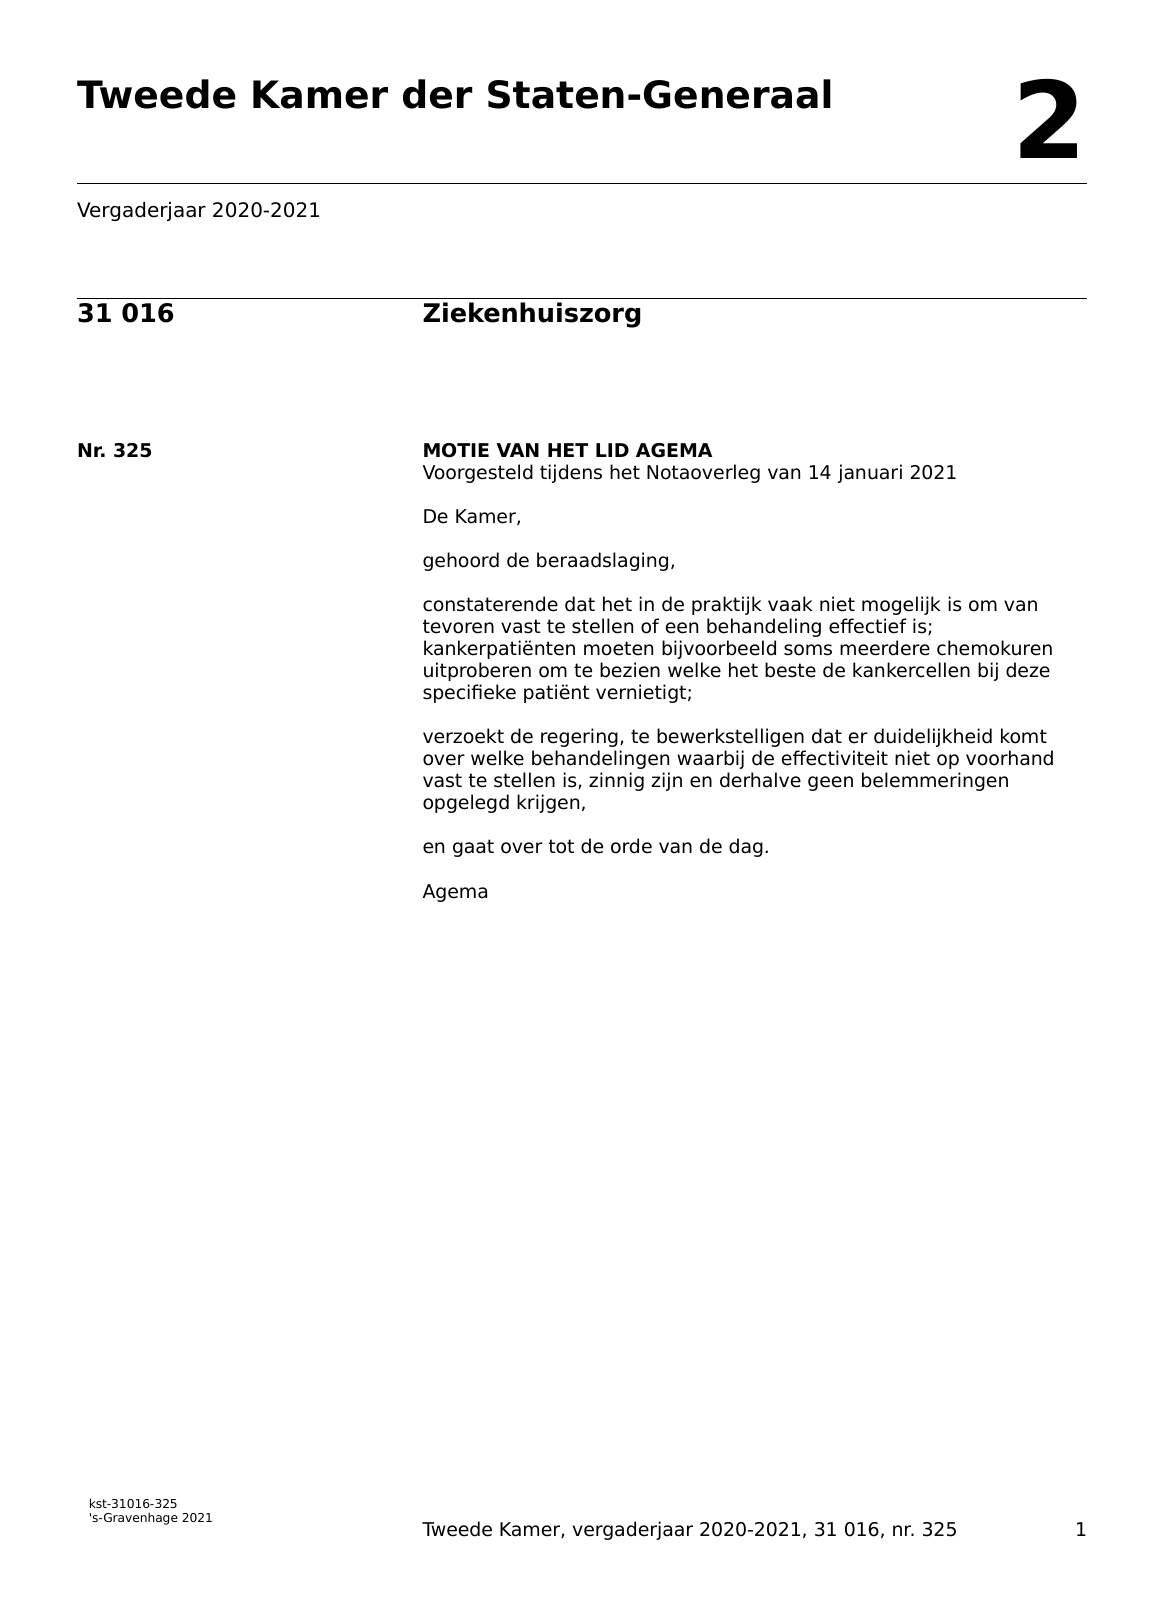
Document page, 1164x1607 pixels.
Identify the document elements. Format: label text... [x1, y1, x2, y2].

text Voorgesteld tijdens het Notaoverleg van 14 januari 2021 [422, 462, 1087, 484]
text Agema [422, 881, 1087, 902]
table_header 2 [886, 59, 1087, 183]
text en gaat over tot de orde van de dag. [422, 836, 1087, 858]
text kst-31016-325 [88, 1497, 323, 1511]
table_cell Vergaderjaar 2020-2021 [77, 184, 1087, 298]
text gehoord de beraadslaging, [422, 550, 1087, 572]
text De Kamer, [422, 506, 1087, 528]
table_header Tweede Kamer der Staten-Generaal [77, 59, 886, 183]
text 's-Gravenhage 2021 [88, 1511, 323, 1525]
text verzoekt de regering, te bewerkstelligen dat er duidelijkheid komt over welke behandelingen waarbij de effectiviteit niet op voorhand vast te stellen is, zinnig zijn en derhalve geen belemmeringen opgelegd krijgen, [422, 726, 1087, 814]
subtitle 31 016 Ziekenhuiszorg [77, 299, 1087, 329]
subtitle Nr. 325 MOTIE VAN HET LID AGEMA [77, 440, 1087, 462]
text constaterende dat het in de praktijk vaak niet mogelijk is om van tevoren vast te stellen of een behandeling effectief is; kankerpatiënten moeten bijvoorbeeld soms meerdere chemokuren uitproberen om te bezien welke het beste de kankercellen bij deze specifieke patiënt vernietigt; [422, 594, 1087, 704]
